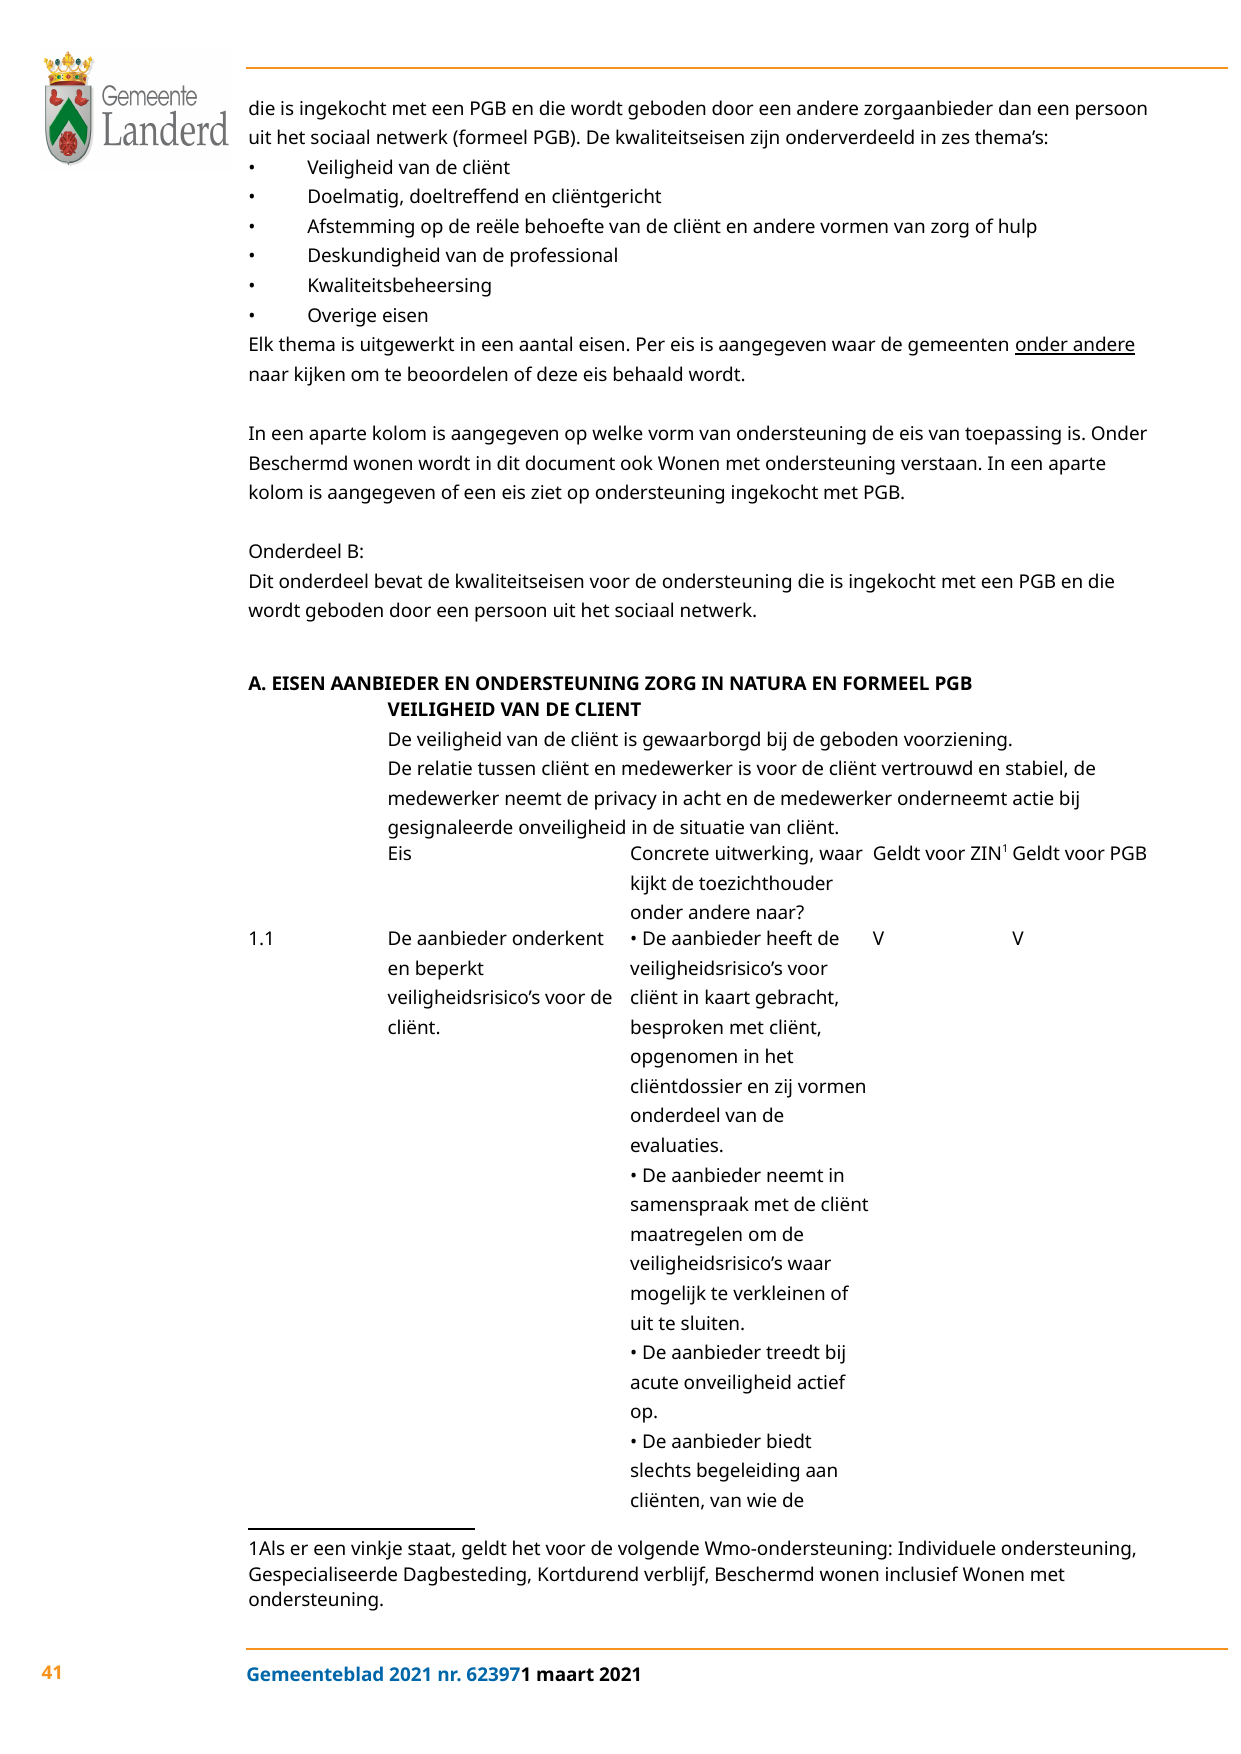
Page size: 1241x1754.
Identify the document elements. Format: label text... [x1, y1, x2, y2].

text Dit onderdeel bevat de kwaliteitseisen voor de ondersteuning die is ingekocht met een PGB en die wordt geboden door een persoon uit het sociaal netwerk. [248, 568, 1152, 623]
table_cell [248, 840, 387, 925]
table_cell De aanbieder onderkent en beperkt veiligheidsrisico’s voor de cliënt. [388, 925, 630, 1513]
table_header [248, 696, 387, 840]
list Doelmatig, doeltreffend en cliëntgericht [248, 183, 1152, 209]
list Deskundigheid van de professional [248, 243, 1152, 268]
text A. EISEN AANBIEDER EN ONDERSTEUNING ZORG IN NATURA EN FORMEEL PGB [248, 670, 1152, 696]
table_cell • De aanbieder heeft de veiligheidsrisico’s voor cliënt in kaart gebracht, besproken met cliënt, opgenomen in het cliëntdossier en zij vormen onderdeel van de evaluaties. • De aanbieder neemt in samenspraak met de cliënt maatregelen om de veiligheidsrisico’s waar mogelijk te verkleinen of uit te sluiten. • De aanbieder treedt bij acute onveiligheid actief op. • De aanbieder biedt slechts begeleiding aan cliënten, van wie de [630, 925, 873, 1513]
table_cell V [1012, 925, 1152, 1513]
list Overige eisen [248, 302, 1152, 328]
text In een aparte kolom is aangegeven op welke vorm van ondersteuning de eis van toepassing is. Onder Beschermd wonen wordt in dit document ook Wonen met ondersteuning verstaan. In een aparte kolom is aangegeven of een eis ziet op ondersteuning ingekocht met PGB. [248, 420, 1152, 505]
list Kwaliteitsbeheersing [248, 272, 1152, 298]
list Afstemming op de reële behoefte van de cliënt en andere vormen van zorg of hulp [248, 213, 1152, 239]
table_cell V [873, 925, 1012, 1513]
text Elk thema is uitgewerkt in een aantal eisen. Per eis is aangegeven waar de gemeenten onder andere naar kijken om te beoordelen of deze eis behaald wordt. [248, 331, 1152, 387]
text Onderdeel B: [248, 538, 1152, 564]
table_cell 1.1 [248, 925, 387, 1513]
table_cell Geldt voor ZIN [873, 840, 1012, 925]
table_cell Geldt voor PGB [1012, 840, 1152, 925]
table_cell Eis [388, 840, 630, 925]
list Veiligheid van de cliënt [248, 154, 1152, 180]
picture [41, 47, 231, 172]
text die is ingekocht met een PGB en die wordt geboden door een andere zorgaanbieder dan een persoon uit het sociaal netwerk (formeel PGB). De kwaliteitseisen zijn onderverdeeld in zes thema’s: [248, 95, 1152, 150]
table_cell Concrete uitwerking, waar kijkt de toezichthouder onder andere naar? [630, 840, 873, 925]
table_header VEILIGHEID VAN DE CLIENT De veiligheid van de cliënt is gewaarborgd bij de geboden voorziening. De relatie tussen cliënt en medewerker is voor de cliënt vertrouwd en stabiel, de medewerker neemt de privacy in acht en de medewerker onderneemt actie bij gesignaleerde onveiligheid in de situatie van cliënt. [388, 696, 1152, 840]
